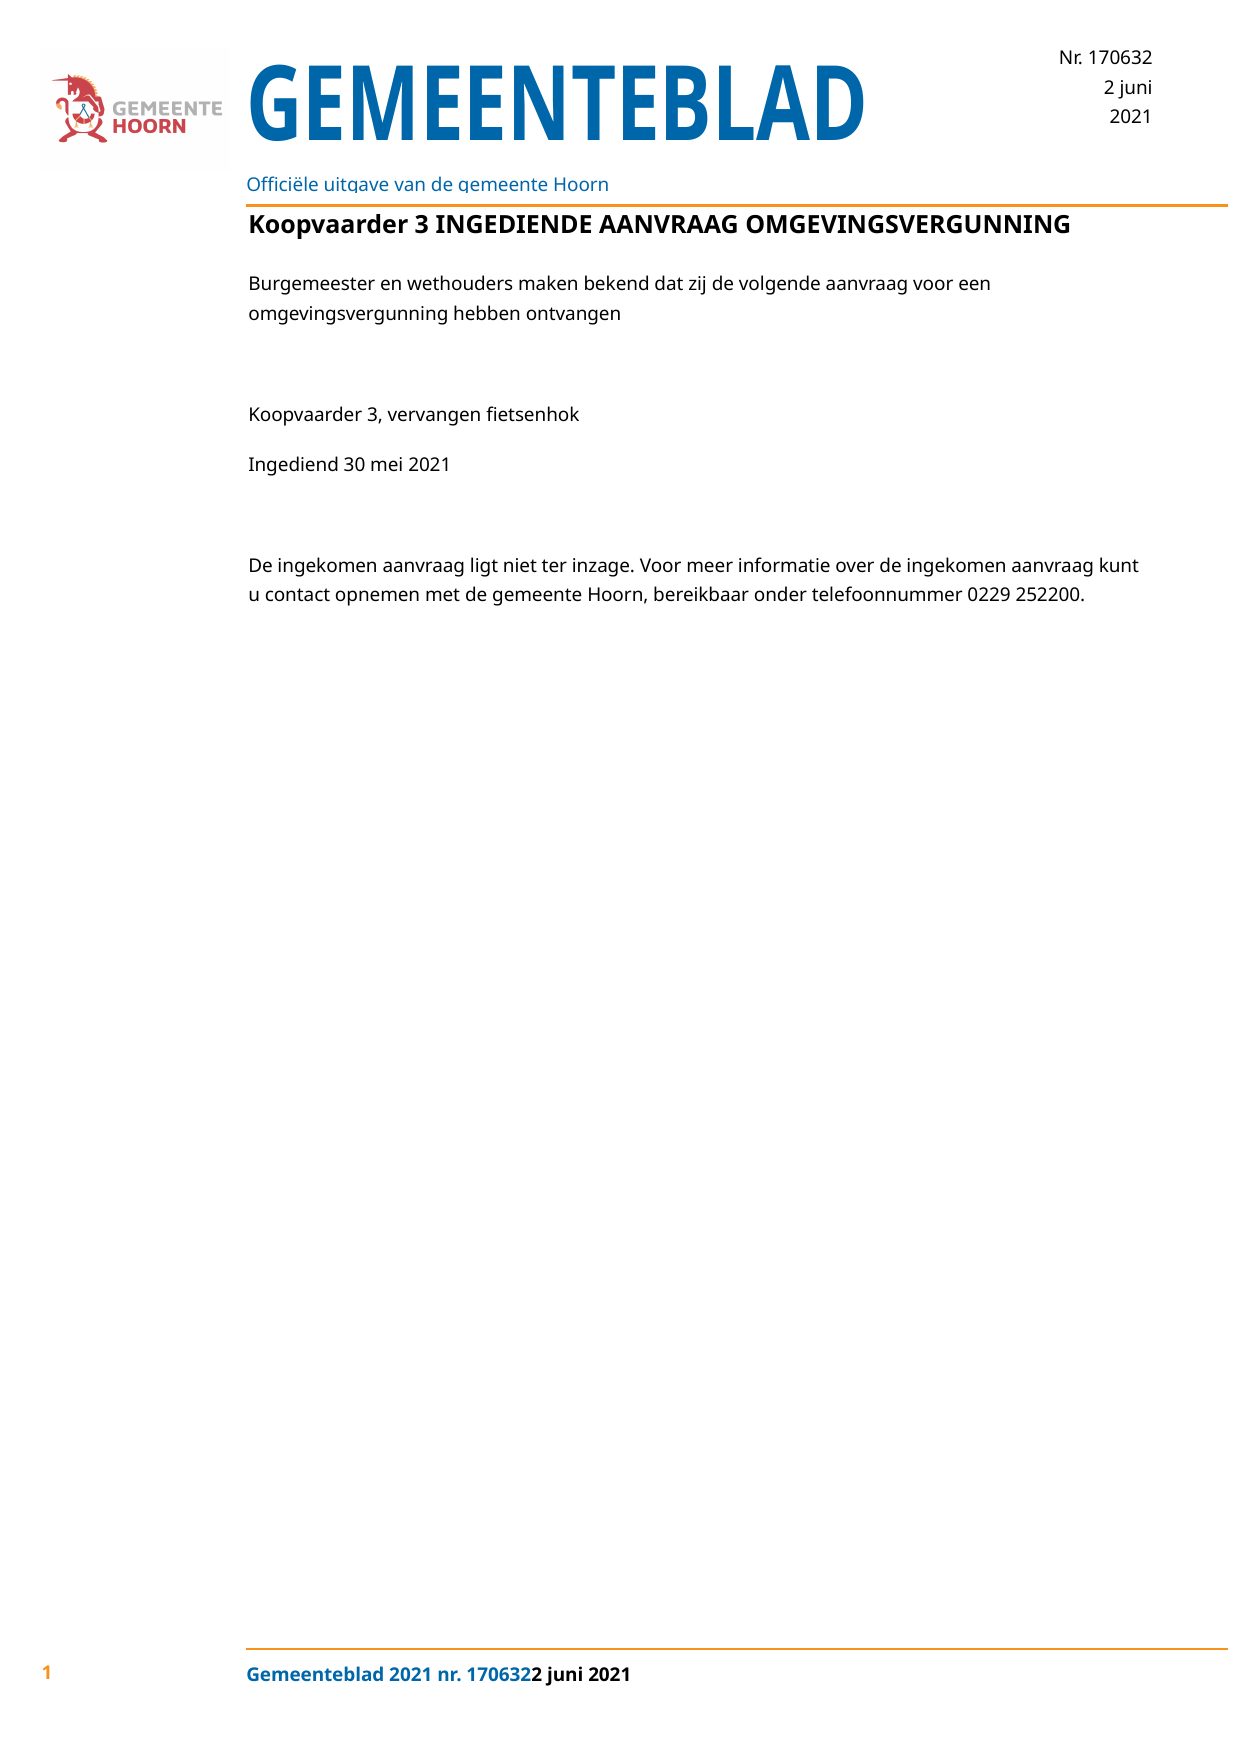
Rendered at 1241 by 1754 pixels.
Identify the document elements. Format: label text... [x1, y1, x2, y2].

text Ingediend 30 mei 2021 [248, 451, 1152, 477]
text De ingekomen aanvraag ligt niet ter inzage. Voor meer informatie over de ingekomen aanvraag kunt u contact opnemen met de gemeente Hoorn, bereikbaar onder telefoonnummer 0229 252200. [248, 552, 1152, 607]
text Burgemeester en wethouders maken bekend dat zij de volgende aanvraag voor een omgevingsvergunning hebben ontvangen [248, 270, 1152, 326]
text Koopvaarder 3 INGEDIENDE AANVRAAG OMGEVINGSVERGUNNING [248, 207, 1152, 241]
picture [41, 47, 231, 172]
text Koopvaarder 3, vervangen fietsenhok [248, 401, 1152, 426]
